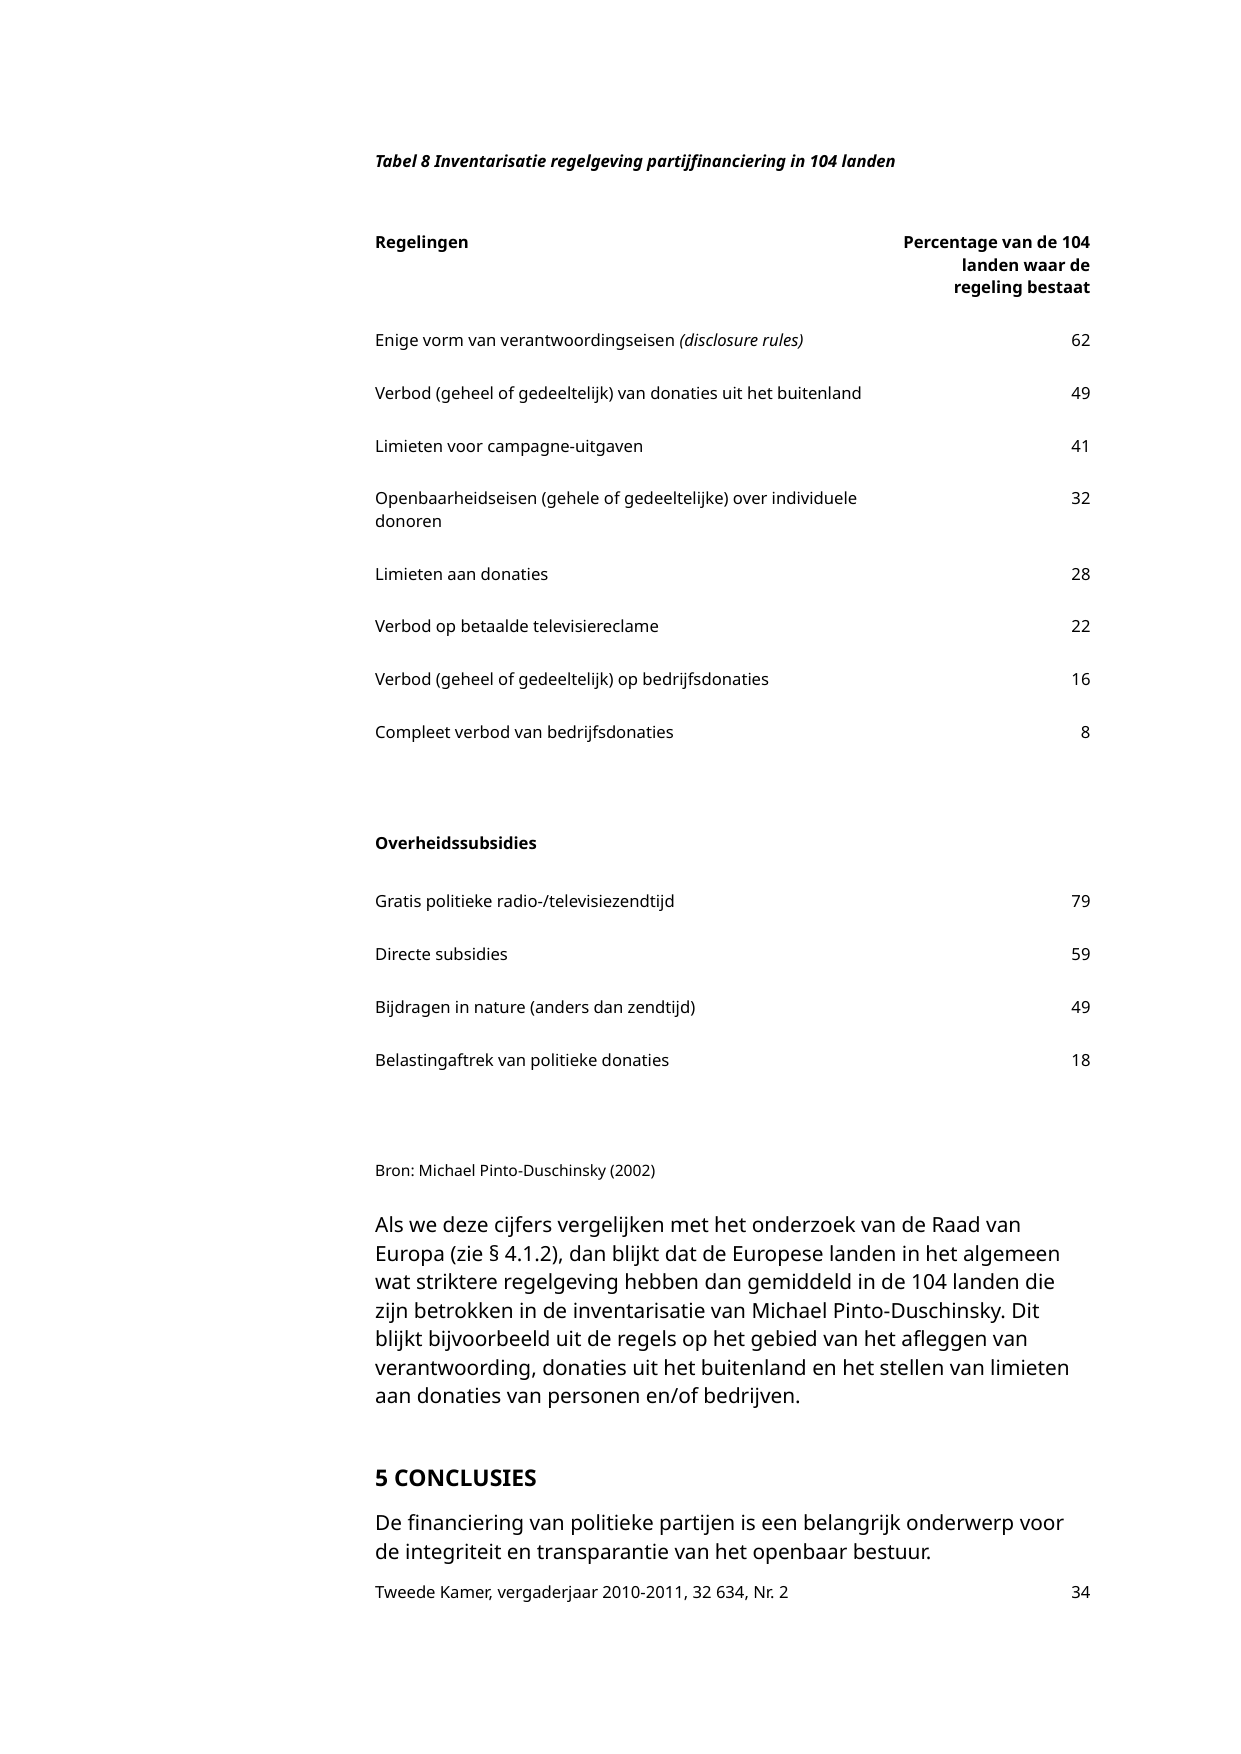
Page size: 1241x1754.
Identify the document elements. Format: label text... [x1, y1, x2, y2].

table_cell Verbod (geheel of gedeeltelijk) van donaties uit het buitenland [375, 381, 897, 434]
text Tabel 8 Inventarisatie regelgeving partijfinanciering in 104 landen [375, 150, 1090, 173]
table_cell 32 [897, 487, 1090, 562]
table_cell 28 [897, 562, 1090, 615]
table_cell [897, 832, 1090, 890]
table_cell Directe subsidies [375, 943, 897, 995]
table_cell 8 [897, 720, 1090, 773]
table_cell Limieten voor campagne-uitgaven [375, 434, 897, 487]
table_cell 59 [897, 943, 1090, 995]
table_cell 49 [897, 381, 1090, 434]
table_cell 22 [897, 615, 1090, 668]
table_cell Verbod op betaalde televisiereclame [375, 615, 897, 668]
table_cell Compleet verbod van bedrijfsdonaties [375, 720, 897, 773]
table_cell 41 [897, 434, 1090, 487]
table_cell 16 [897, 668, 1090, 720]
table_cell Belastingaftrek van politieke donaties [375, 1048, 897, 1101]
table_cell Bijdragen in nature (anders dan zendtijd) [375, 995, 897, 1048]
text Als we deze cijfers vergelijken met het onderzoek van de Raad van Europa (zie § 4.1.2), dan blijkt dat de Europese landen in het algemeen wat striktere regelgeving hebben dan gemiddeld in de 104 landen die zijn betrokken in de inventarisatie van Michael Pinto-Duschinsky. Dit blijkt bijvoorbeeld uit de regels op het gebied van het afleggen van verantwoording, donaties uit het buitenland en het stellen van limieten aan donaties van personen en/of bedrijven. [375, 1211, 1090, 1409]
table_cell Enige vorm van verantwoordingseisen (disclosure rules) [375, 329, 897, 381]
text Bron: Michael Pinto-Duschinsky (2002) [375, 1159, 1090, 1181]
table_cell Limieten aan donaties [375, 562, 897, 615]
table_cell Gratis politieke radio-/televisiezendtijd [375, 890, 897, 943]
table_cell Verbod (geheel of gedeeltelijk) op bedrijfsdonaties [375, 668, 897, 720]
table_cell 62 [897, 329, 1090, 381]
table_cell 79 [897, 890, 1090, 943]
table_cell 18 [897, 1048, 1090, 1101]
table_header Regelingen [375, 231, 897, 329]
text De financiering van politieke partijen is een belangrijk onderwerp voor de integriteit en transparantie van het openbaar bestuur. [375, 1508, 1090, 1565]
table_cell [897, 773, 1090, 832]
table_cell Overheidssubsidies [375, 832, 897, 890]
table_cell 49 [897, 995, 1090, 1048]
table_cell Openbaarheidseisen (gehele of gedeeltelijke) over individuele donoren [375, 487, 897, 562]
subtitle 5 CONCLUSIES [375, 1462, 1090, 1493]
table_header Percentage van de 104 landen waar de regeling bestaat [897, 231, 1090, 329]
table_cell [375, 773, 897, 832]
